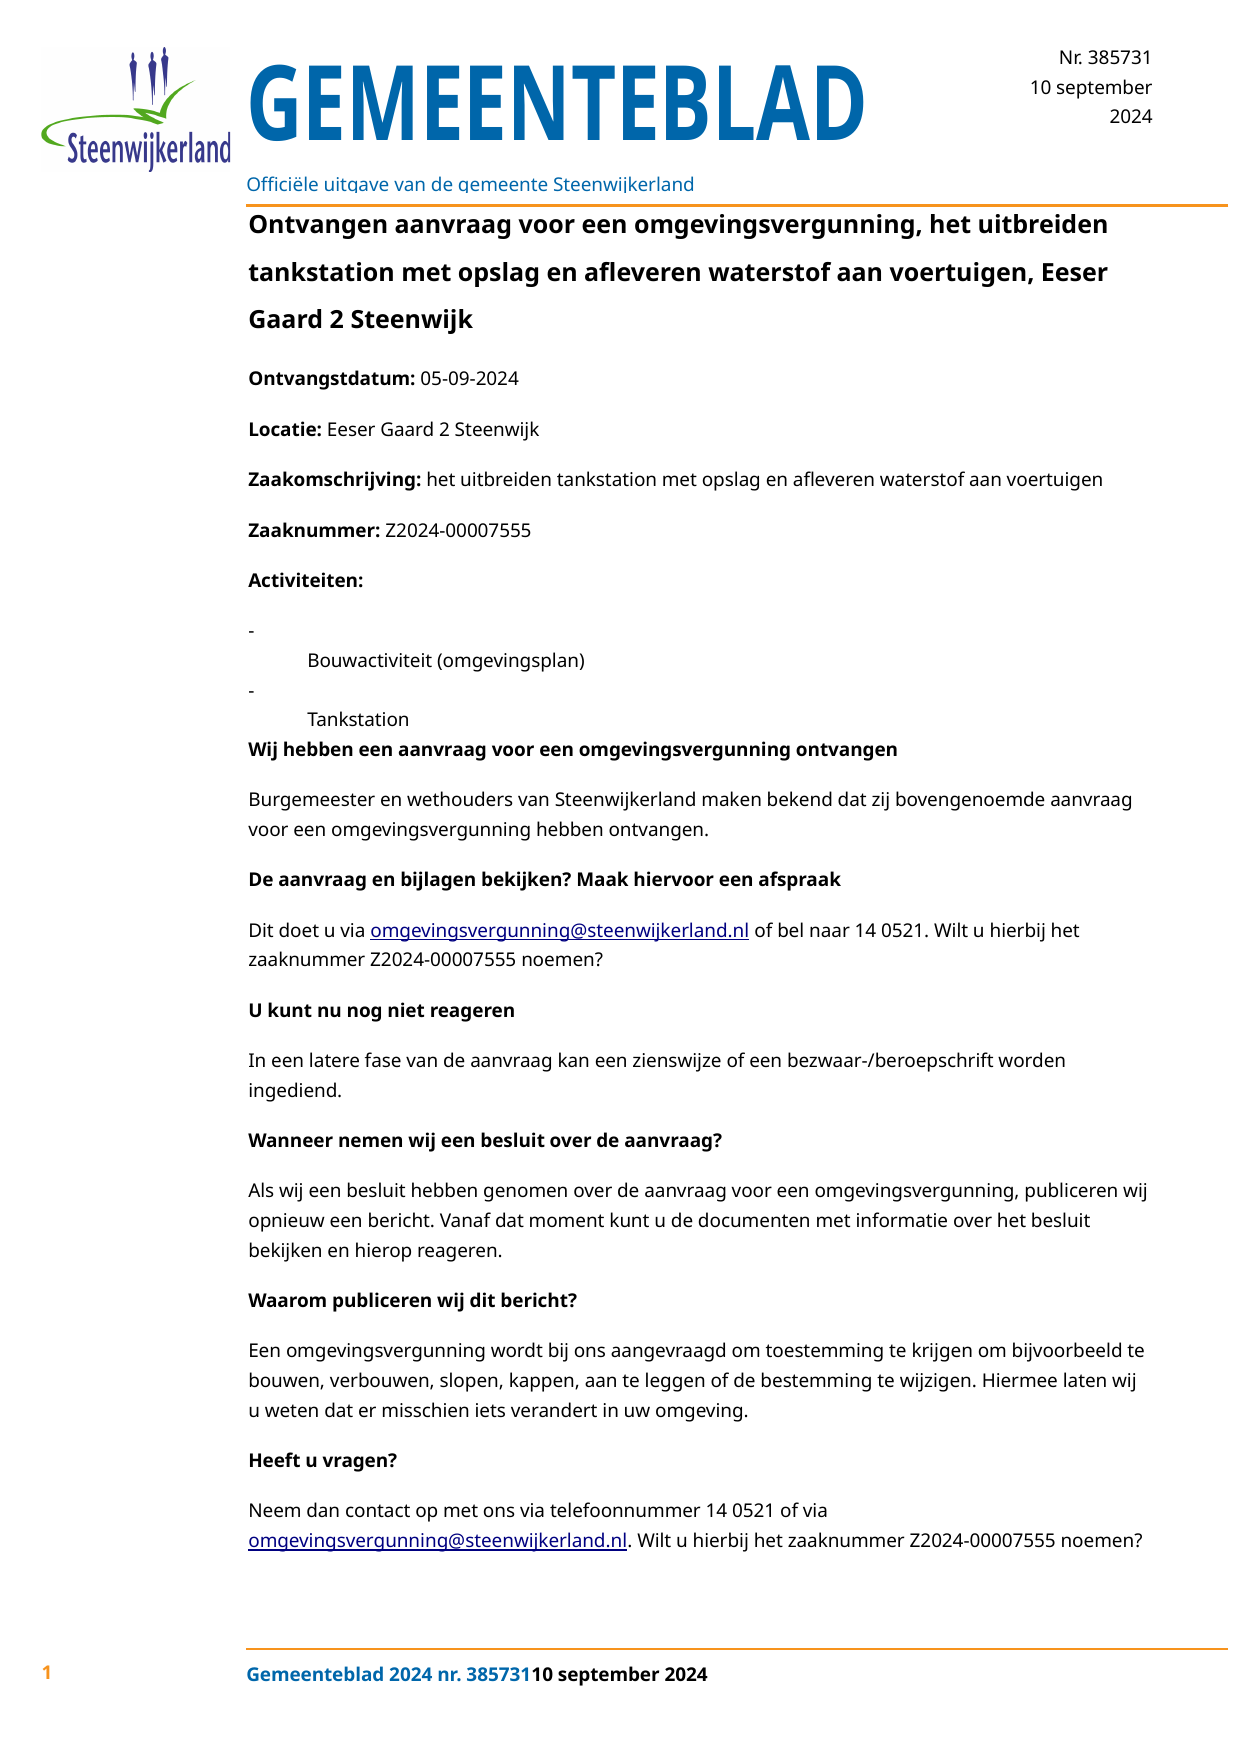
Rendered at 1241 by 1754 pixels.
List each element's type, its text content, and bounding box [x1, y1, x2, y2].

text In een latere fase van de aanvraag kan een zienswijze of een bezwaar-/beroepschrift worden ingediend. [248, 1047, 1152, 1102]
text Neem dan contact op met ons via telefoonnummer 14 0521 of via omgevingsvergunning@steenwijkerland.nl. Wilt u hierbij het zaaknummer Z2024-00007555 noemen? [248, 1498, 1152, 1553]
text De aanvraag en bijlagen bekijken? Maak hiervoor een afspraak [248, 866, 1152, 892]
text Dit doet u via omgevingsvergunning@steenwijkerland.nl of bel naar 14 0521. Wilt u hierbij het zaaknummer Z2024-00007555 noemen? [248, 917, 1152, 972]
text Locatie: Eeser Gaard 2 Steenwijk [248, 416, 1152, 442]
text Activiteiten: [248, 567, 1152, 593]
text Waarom publiceren wij dit bericht? [248, 1287, 1152, 1313]
text Wij hebben een aanvraag voor een omgevingsvergunning ontvangen [248, 736, 1152, 762]
text Burgemeester en wethouders van Steenwijkerland maken bekend dat zij bovengenoemde aanvraag voor een omgevingsvergunning hebben ontvangen. [248, 786, 1152, 842]
list Bouwactiviteit (omgevingsplan) [248, 647, 1152, 673]
text Ontvangen aanvraag voor een omgevingsvergunning, het uitbreiden tankstation met opslag en afleveren waterstof aan voertuigen, Eeser Gaard 2 Steenwijk [248, 207, 1152, 336]
picture [41, 47, 231, 172]
text Zaakomschrijving: het uitbreiden tankstation met opslag en afleveren waterstof aan voertuigen [248, 466, 1152, 492]
text Als wij een besluit hebben genomen over de aanvraag voor een omgevingsvergunning, publiceren wij opnieuw een bericht. Vanaf dat moment kunt u de documenten met informatie over het besluit bekijken en hierop reageren. [248, 1178, 1152, 1262]
text U kunt nu nog niet reageren [248, 997, 1152, 1022]
list Tankstation [248, 706, 1152, 732]
text Zaaknummer: Z2024-00007555 [248, 517, 1152, 542]
text Ontvangstdatum: 05-09-2024 [248, 366, 1152, 391]
text Een omgevingsvergunning wordt bij ons aangevraagd om toestemming te krijgen om bijvoorbeeld te bouwen, verbouwen, slopen, kappen, aan te leggen of de bestemming te wijzigen. Hiermee laten wij u weten dat er misschien iets verandert in uw omgeving. [248, 1338, 1152, 1422]
text Wanneer nemen wij een besluit over de aanvraag? [248, 1127, 1152, 1153]
text Heeft u vragen? [248, 1447, 1152, 1473]
